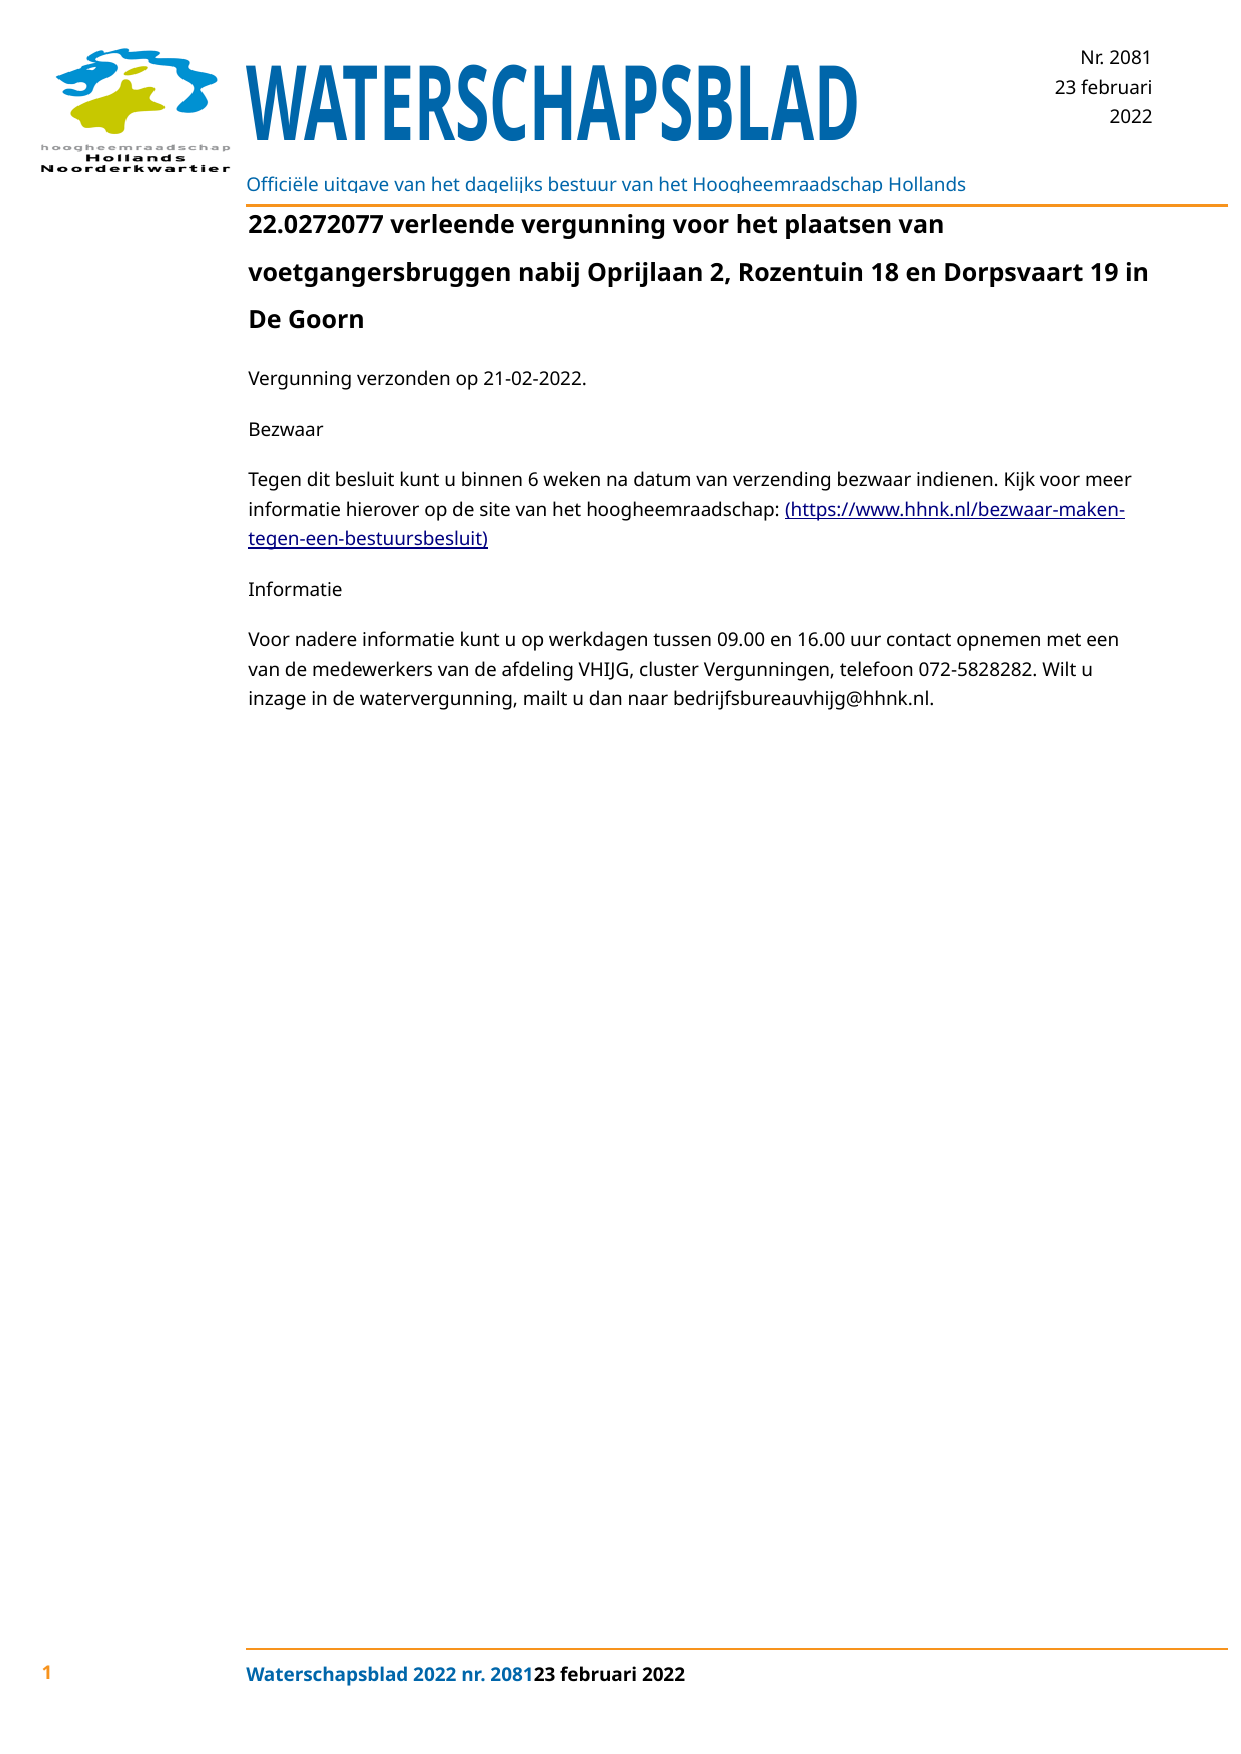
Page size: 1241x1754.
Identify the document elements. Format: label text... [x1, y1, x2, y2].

text Tegen dit besluit kunt u binnen 6 weken na datum van verzending bezwaar indienen. Kijk voor meer informatie hierover op de site van het hoogheemraadschap: (https://www.hhnk.nl/bezwaar-maken-tegen-een-bestuursbesluit) [248, 466, 1152, 551]
text Informatie [248, 576, 1152, 602]
text Bezwaar [248, 416, 1152, 442]
text Vergunning verzonden op 21-02-2022. [248, 366, 1152, 391]
text Voor nadere informatie kunt u op werkdagen tussen 09.00 en 16.00 uur contact opnemen met een van de medewerkers van de afdeling VHIJG, cluster Vergunningen, telefoon 072-5828282. Wilt u inzage in de watervergunning, mailt u dan naar bedrijfsbureauvhijg@hhnk.nl. [248, 626, 1152, 711]
text 22.0272077 verleende vergunning voor het plaatsen van voetgangersbruggen nabij Oprijlaan 2, Rozentuin 18 en Dorpsvaart 19 in De Goorn [248, 207, 1152, 336]
picture [41, 47, 231, 172]
